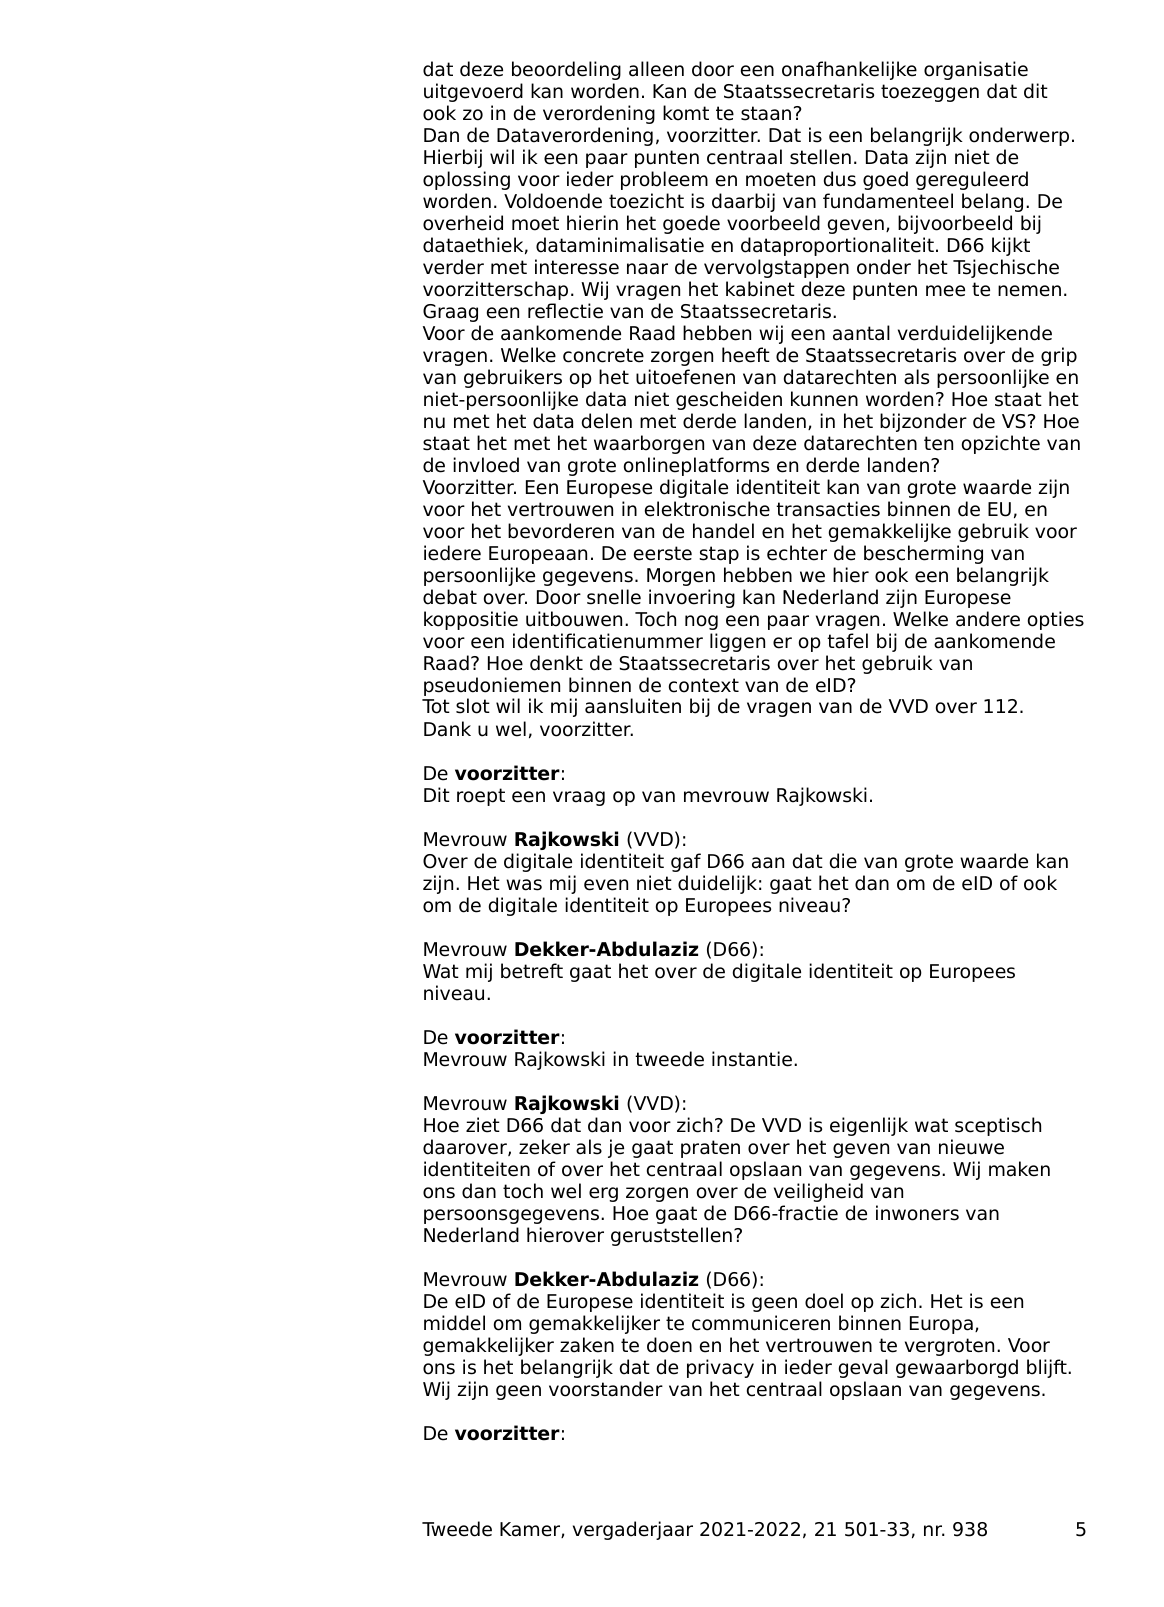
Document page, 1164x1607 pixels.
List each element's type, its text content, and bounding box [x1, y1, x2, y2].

text Voorzitter. Een Europese digitale identiteit kan van grote waarde zijn voor het vertrouwen in elektronische transacties binnen de EU, en voor het bevorderen van de handel en het gemakkelijke gebruik voor iedere Europeaan. De eerste stap is echter de bescherming van persoonlijke gegevens. Morgen hebben we hier ook een belangrijk debat over. Door snelle invoering kan Nederland zijn Europese koppositie uitbouwen. Toch nog een paar vragen. Welke andere opties voor een identificatienummer liggen er op tafel bij de aankomende Raad? Hoe denkt de Staatssecretaris over het gebruik van pseudoniemen binnen de context van de eID? [422, 477, 1087, 696]
text Dan de Dataverordening, voorzitter. Dat is een belangrijk onderwerp. Hierbij wil ik een paar punten centraal stellen. Data zijn niet de oplossing voor ieder probleem en moeten dus goed gereguleerd worden. Voldoende toezicht is daarbij van fundamenteel belang. De overheid moet hierin het goede voorbeeld geven, bijvoorbeeld bij dataethiek, dataminimalisatie en dataproportionaliteit. D66 kijkt verder met interesse naar de vervolgstappen onder het Tsjechische voorzitterschap. Wij vragen het kabinet deze punten mee te nemen. Graag een reflectie van de Staatssecretaris. [422, 125, 1087, 323]
text Mevrouw Rajkowski in tweede instantie. [422, 1049, 1087, 1071]
text Over de digitale identiteit gaf D66 aan dat die van grote waarde kan zijn. Het was mij even niet duidelijk: gaat het dan om de eID of ook om de digitale identiteit op Europees niveau? [422, 851, 1087, 917]
text De voorzitter: [422, 763, 1087, 784]
text Mevrouw Rajkowski (VVD): [422, 1093, 1087, 1115]
text Dit roept een vraag op van mevrouw Rajkowski. [422, 784, 1087, 807]
text Dank u wel, voorzitter. [422, 718, 1087, 740]
text De eID of de Europese identiteit is geen doel op zich. Het is een middel om gemakkelijker te communiceren binnen Europa, gemakkelijker zaken te doen en het vertrouwen te vergroten. Voor ons is het belangrijk dat de privacy in ieder geval gewaarborgd blijft. Wij zijn geen voorstander van het centraal opslaan van gegevens. [422, 1291, 1087, 1401]
text Mevrouw Rajkowski (VVD): [422, 829, 1087, 851]
text Mevrouw Dekker-Abdulaziz (D66): [422, 1269, 1087, 1291]
text dat deze beoordeling alleen door een onafhankelijke organisatie uitgevoerd kan worden. Kan de Staatssecretaris toezeggen dat dit ook zo in de verordening komt te staan? [422, 59, 1087, 125]
text Mevrouw Dekker-Abdulaziz (D66): [422, 939, 1087, 961]
text Wat mij betreft gaat het over de digitale identiteit op Europees niveau. [422, 961, 1087, 1005]
text Tot slot wil ik mij aansluiten bij de vragen van de VVD over 112. [422, 696, 1087, 718]
text Voor de aankomende Raad hebben wij een aantal verduidelijkende vragen. Welke concrete zorgen heeft de Staatssecretaris over de grip van gebruikers op het uitoefenen van datarechten als persoonlijke en niet-persoonlijke data niet gescheiden kunnen worden? Hoe staat het nu met het data delen met derde landen, in het bijzonder de VS? Hoe staat het met het waarborgen van deze datarechten ten opzichte van de invloed van grote onlineplatforms en derde landen? [422, 323, 1087, 477]
text De voorzitter: [422, 1423, 1087, 1445]
text De voorzitter: [422, 1027, 1087, 1049]
text Hoe ziet D66 dat dan voor zich? De VVD is eigenlijk wat sceptisch daarover, zeker als je gaat praten over het geven van nieuwe identiteiten of over het centraal opslaan van gegevens. Wij maken ons dan toch wel erg zorgen over de veiligheid van persoonsgegevens. Hoe gaat de D66-fractie de inwoners van Nederland hierover geruststellen? [422, 1115, 1087, 1247]
